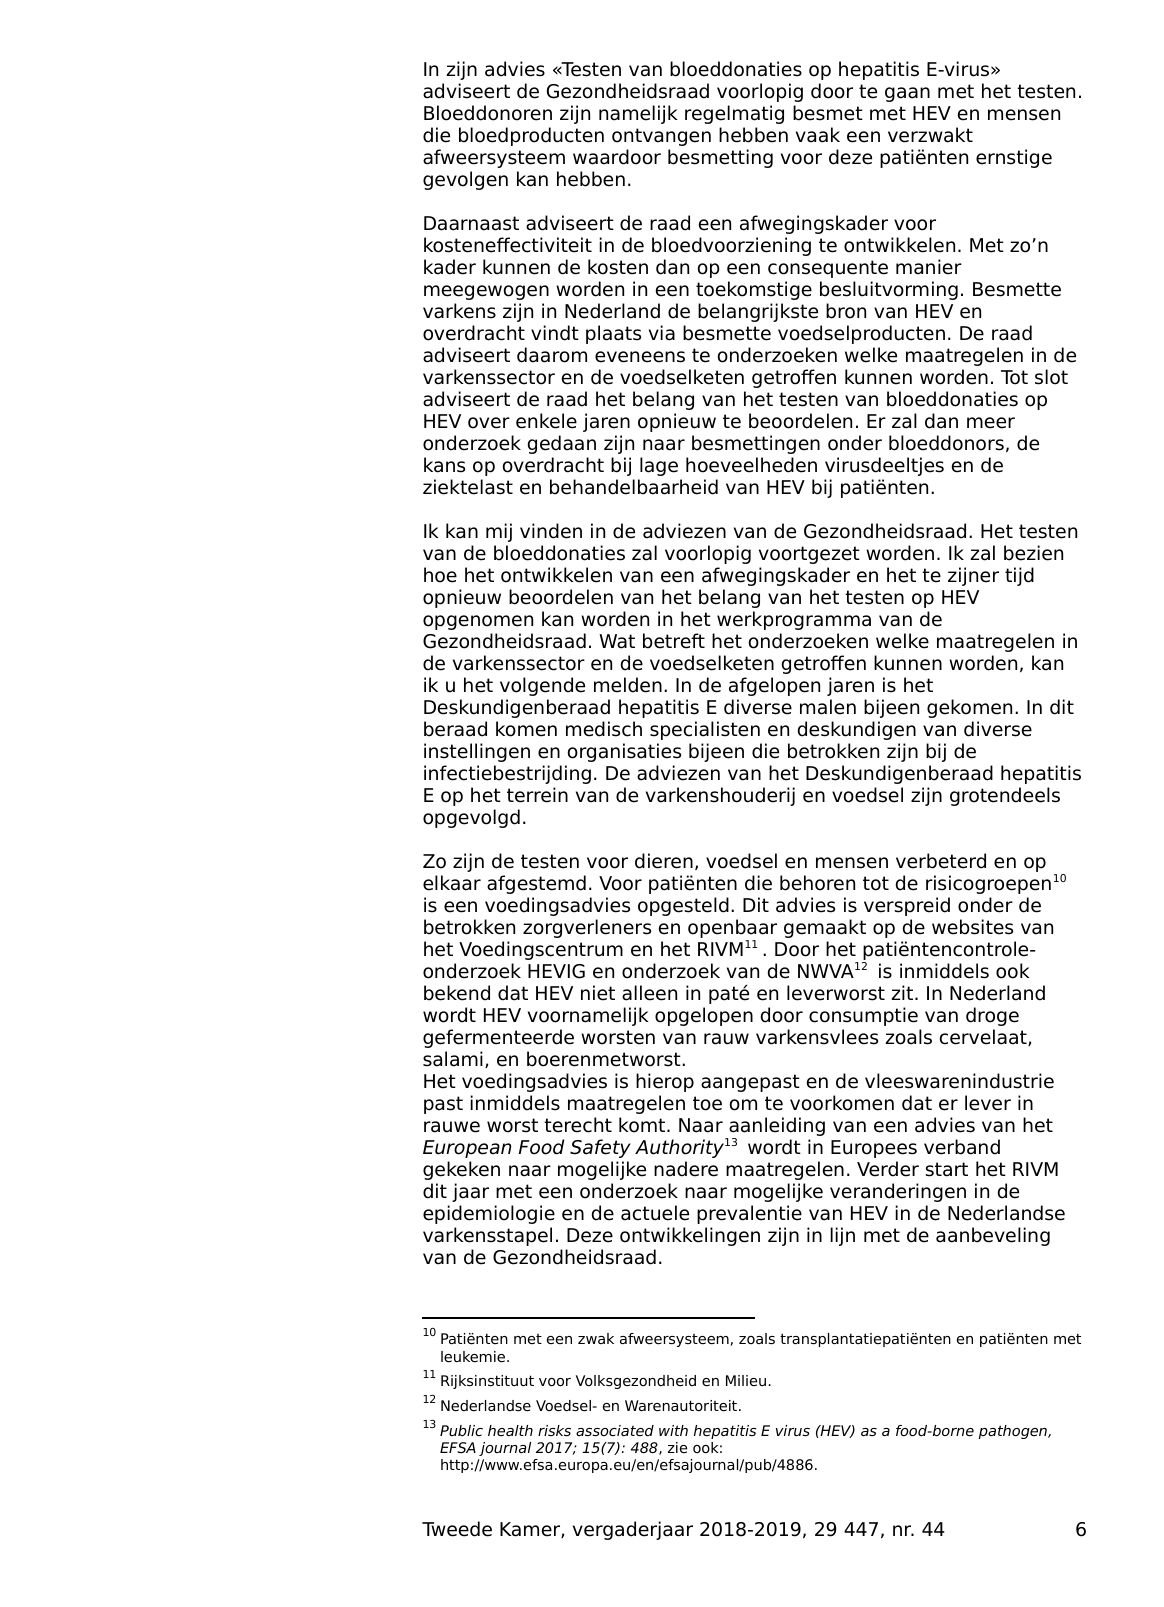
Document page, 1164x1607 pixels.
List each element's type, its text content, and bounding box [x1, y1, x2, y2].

text Zo zijn de testen voor dieren, voedsel en mensen verbeterd en op elkaar afgestemd. Voor patiënten die behoren tot de risicogroepen is een voedingsadvies opgesteld. Dit advies is verspreid onder de betrokken zorgverleners en openbaar gemaakt op de websites van het Voedingscentrum en het RIVM. Door het patiëntencontrole- onderzoek HEVIG en onderzoek van de NWVA is inmiddels ook bekend dat HEV niet alleen in paté en leverworst zit. In Nederland wordt HEV voornamelijk opgelopen door consumptie van droge gefermenteerde worsten van rauw varkensvlees zoals cervelaat, salami, en boerenmetworst. [422, 851, 1087, 1071]
text Ik kan mij vinden in de adviezen van de Gezondheidsraad. Het testen van de bloeddonaties zal voorlopig voortgezet worden. Ik zal bezien hoe het ontwikkelen van een afwegingskader en het te zijner tijd opnieuw beoordelen van het belang van het testen op HEV opgenomen kan worden in het werkprogramma van de Gezondheidsraad. Wat betreft het onderzoeken welke maatregelen in de varkenssector en de voedselketen getroffen kunnen worden, kan ik u het volgende melden. In de afgelopen jaren is het Deskundigenberaad hepatitis E diverse malen bijeen gekomen. In dit beraad komen medisch specialisten en deskundigen van diverse instellingen en organisaties bijeen die betrokken zijn bij de infectiebestrijding. De adviezen van het Deskundigenberaad hepatitis E op het terrein van de varkenshouderij en voedsel zijn grotendeels opgevolgd. [422, 521, 1087, 829]
text Het voedingsadvies is hierop aangepast en de vleeswarenindustrie past inmiddels maatregelen toe om te voorkomen dat er lever in rauwe worst terecht komt. Naar aanleiding van een advies van het European Food Safety Authority wordt in Europees verband gekeken naar mogelijke nadere maatregelen. Verder start het RIVM dit jaar met een onderzoek naar mogelijke veranderingen in de epidemiologie en de actuele prevalentie van HEV in de Nederlandse varkensstapel. Deze ontwikkelingen zijn in lijn met de aanbeveling van de Gezondheidsraad. [422, 1071, 1087, 1268]
text Patiënten met een zwak afweersysteem, zoals transplantatiepatiënten en patiënten met leukemie. [422, 1327, 1087, 1366]
text Public health risks associated with hepatitis E virus (HEV) as a food-borne pathogen, EFSA journal 2017; 15(7): 488, zie ook: http://www.efsa.europa.eu/en/efsajournal/pub/4886. [422, 1418, 1087, 1474]
text Nederlandse Voedsel- en Warenautoriteit. [422, 1393, 1087, 1416]
text In zijn advies «Testen van bloeddonaties op hepatitis E-virus» adviseert de Gezondheidsraad voorlopig door te gaan met het testen. Bloeddonoren zijn namelijk regelmatig besmet met HEV en mensen die bloedproducten ontvangen hebben vaak een verzwakt afweersysteem waardoor besmetting voor deze patiënten ernstige gevolgen kan hebben. [422, 59, 1087, 191]
text Daarnaast adviseert de raad een afwegingskader voor kosteneffectiviteit in de bloedvoorziening te ontwikkelen. Met zo’n kader kunnen de kosten dan op een consequente manier meegewogen worden in een toekomstige besluitvorming. Besmette varkens zijn in Nederland de belangrijkste bron van HEV en overdracht vindt plaats via besmette voedselproducten. De raad adviseert daarom eveneens te onderzoeken welke maatregelen in de varkenssector en de voedselketen getroffen kunnen worden. Tot slot adviseert de raad het belang van het testen van bloeddonaties op HEV over enkele jaren opnieuw te beoordelen. Er zal dan meer onderzoek gedaan zijn naar besmettingen onder bloeddonors, de kans op overdracht bij lage hoeveelheden virusdeeltjes en de ziektelast en behandelbaarheid van HEV bij patiënten. [422, 213, 1087, 499]
text Rijksinstituut voor Volksgezondheid en Milieu. [422, 1368, 1087, 1391]
